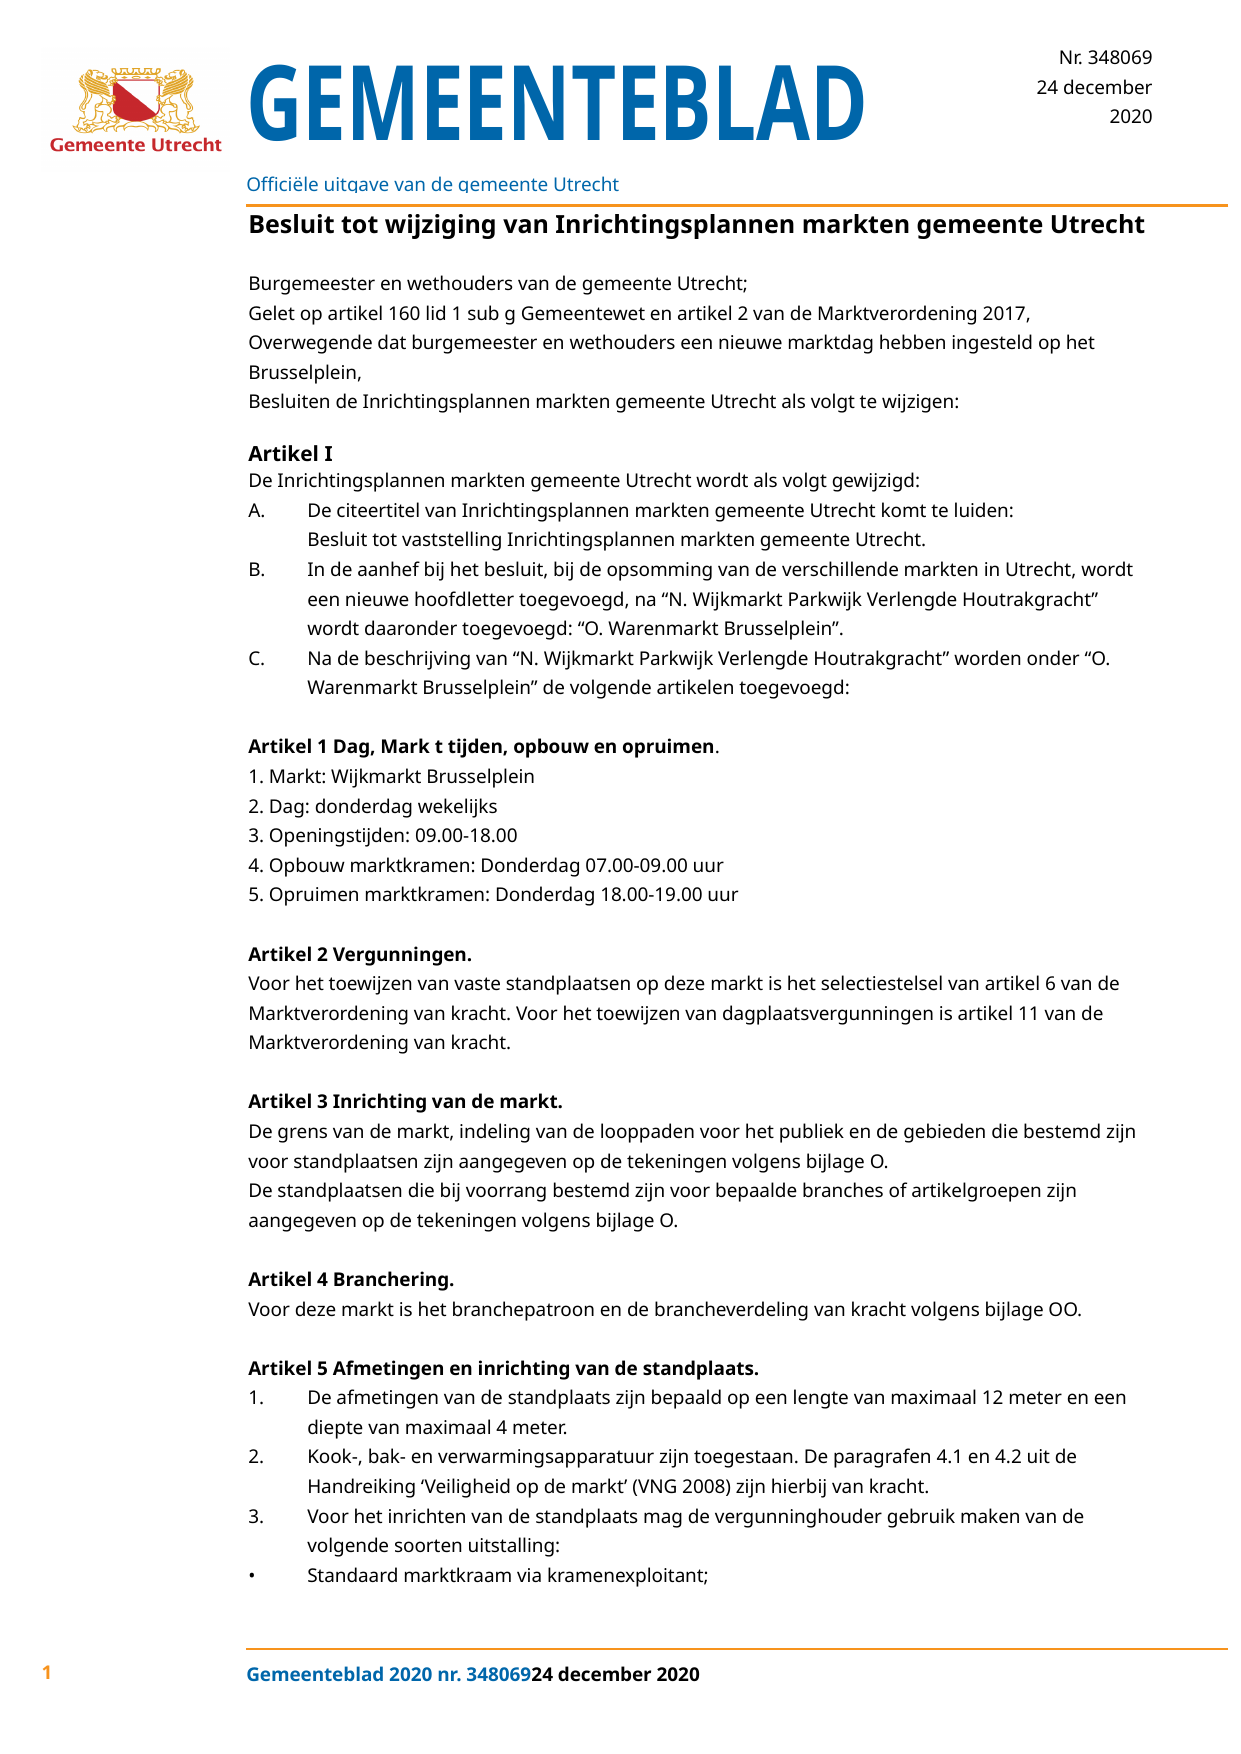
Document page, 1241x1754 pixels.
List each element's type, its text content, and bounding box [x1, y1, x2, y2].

text Overwegende dat burgemeester en wethouders een nieuwe marktdag hebben ingesteld op het Brusselplein, [248, 329, 1152, 385]
text 5. Opruimen marktkramen: Donderdag 18.00-19.00 uur [248, 882, 1152, 907]
text Burgemeester en wethouders van de gemeente Utrecht; [248, 270, 1152, 296]
list In de aanhef bij het besluit, bij de opsomming van de verschillende markten in Utrecht, wordt een nieuwe hoofdletter toegevoegd, na “N. Wijkmarkt Parkwijk Verlengde Houtrakgracht” wordt daaronder toegevoegd: “O. Warenmarkt Brusselplein”. [248, 556, 1152, 641]
text Artikel 4 Branchering. [248, 1266, 1152, 1292]
text Voor het toewijzen van vaste standplaatsen op deze markt is het selectiestelsel van artikel 6 van de Marktverordening van kracht. Voor het toewijzen van dagplaatsvergunningen is artikel 11 van de Marktverordening van kracht. [248, 970, 1152, 1055]
list Besluit tot vaststelling Inrichtingsplannen markten gemeente Utrecht. [248, 527, 1152, 552]
text De grens van de markt, indeling van de looppaden voor het publiek en de gebieden die bestemd zijn voor standplaatsen zijn aangegeven op de tekeningen volgens bijlage O. [248, 1118, 1152, 1174]
text De standplaatsen die bij voorrang bestemd zijn voor bepaalde branches of artikelgroepen zijn aangegeven op de tekeningen volgens bijlage O. [248, 1177, 1152, 1233]
text Artikel I [248, 439, 1152, 467]
list Voor het inrichten van de standplaats mag de vergunninghouder gebruik maken van de volgende soorten uitstalling: [248, 1503, 1152, 1558]
text Artikel 2 Vergunningen. [248, 941, 1152, 967]
text 2. Dag: donderdag wekelijks [248, 793, 1152, 819]
text Besluit tot wijziging van Inrichtingsplannen markten gemeente Utrecht [248, 207, 1152, 241]
text Besluiten de Inrichtingsplannen markten gemeente Utrecht als volgt te wijzigen: [248, 389, 1152, 414]
text Voor deze markt is het branchepatroon en de brancheverdeling van kracht volgens bijlage OO. [248, 1296, 1152, 1322]
text 1. Markt: Wijkmarkt Brusselplein [248, 763, 1152, 789]
text Gelet op artikel 160 lid 1 sub g Gemeentewet en artikel 2 van de Marktverordening 2017, [248, 300, 1152, 326]
picture [41, 47, 231, 172]
list Kook-, bak- en verwarmingsapparatuur zijn toegestaan. De paragrafen 4.1 en 4.2 uit de Handreiking ‘Veiligheid op de markt’ (VNG 2008) zijn hierbij van kracht. [248, 1444, 1152, 1499]
text 4. Opbouw marktkramen: Donderdag 07.00-09.00 uur [248, 852, 1152, 878]
text 3. Openingstijden: 09.00-18.00 [248, 822, 1152, 848]
text Artikel 1 Dag, Mark t tijden, opbouw en opruimen. [248, 734, 1152, 759]
list Standaard marktkraam via kramenexploitant; [248, 1562, 1152, 1588]
text Artikel 3 Inrichting van de markt. [248, 1089, 1152, 1114]
list Na de beschrijving van “N. Wijkmarkt Parkwijk Verlengde Houtrakgracht” worden onder “O. Warenmarkt Brusselplein” de volgende artikelen toegevoegd: [248, 645, 1152, 700]
text De Inrichtingsplannen markten gemeente Utrecht wordt als volgt gewijzigd: [248, 467, 1152, 493]
list De citeertitel van Inrichtingsplannen markten gemeente Utrecht komt te luiden: [248, 497, 1152, 523]
text Artikel 5 Afmetingen en inrichting van de standplaats. [248, 1355, 1152, 1381]
list De afmetingen van de standplaats zijn bepaald op een lengte van maximaal 12 meter en een diepte van maximaal 4 meter. [248, 1384, 1152, 1440]
